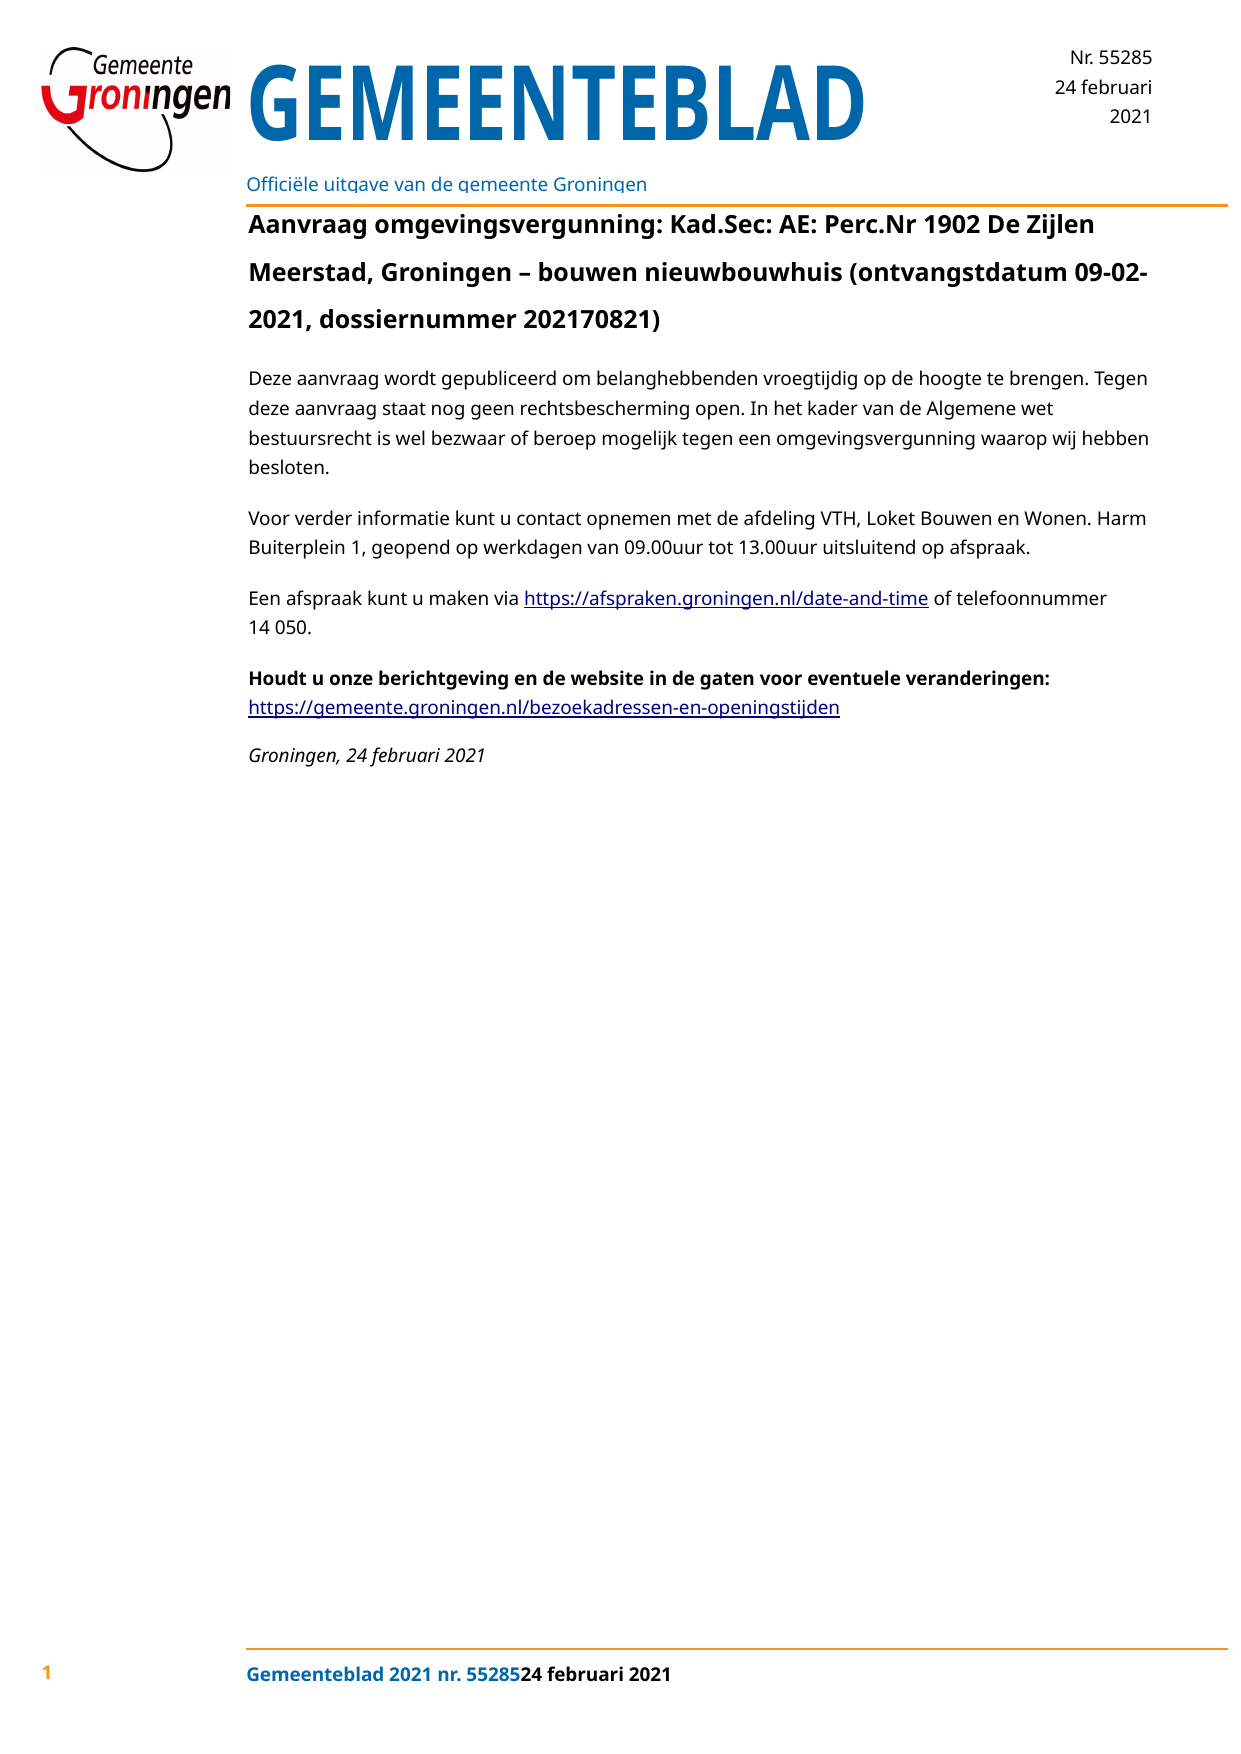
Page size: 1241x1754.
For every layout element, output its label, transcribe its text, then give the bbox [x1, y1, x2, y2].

text Deze aanvraag wordt gepubliceerd om belanghebbenden vroegtijdig op de hoogte te brengen. Tegen deze aanvraag staat nog geen rechtsbescherming open. In het kader van de Algemene wet bestuursrecht is wel bezwaar of beroep mogelijk tegen een omgevingsvergunning waarop wij hebben besloten. [248, 366, 1152, 480]
text Een afspraak kunt u maken via https://afspraken.groningen.nl/date-and-time of telefoonnummer 14 050. [248, 585, 1152, 640]
text Aanvraag omgevingsvergunning: Kad.Sec: AE: Perc.Nr 1902 De Zijlen Meerstad, Groningen – bouwen nieuwbouwhuis (ontvangstdatum 09-02-2021, dossiernummer 202170821) [248, 207, 1152, 336]
text Groningen, 24 februari 2021 [248, 742, 1152, 768]
text Voor verder informatie kunt u contact opnemen met de afdeling VTH, Loket Bouwen en Wonen. Harm Buiterplein 1, geopend op werkdagen van 09.00uur tot 13.00uur uitsluitend op afspraak. [248, 505, 1152, 560]
text Houdt u onze berichtgeving en de website in de gaten voor eventuele veranderingen: https://gemeente.groningen.nl/bezoekadressen-en-openingstijden [248, 665, 1152, 720]
picture [41, 47, 231, 172]
